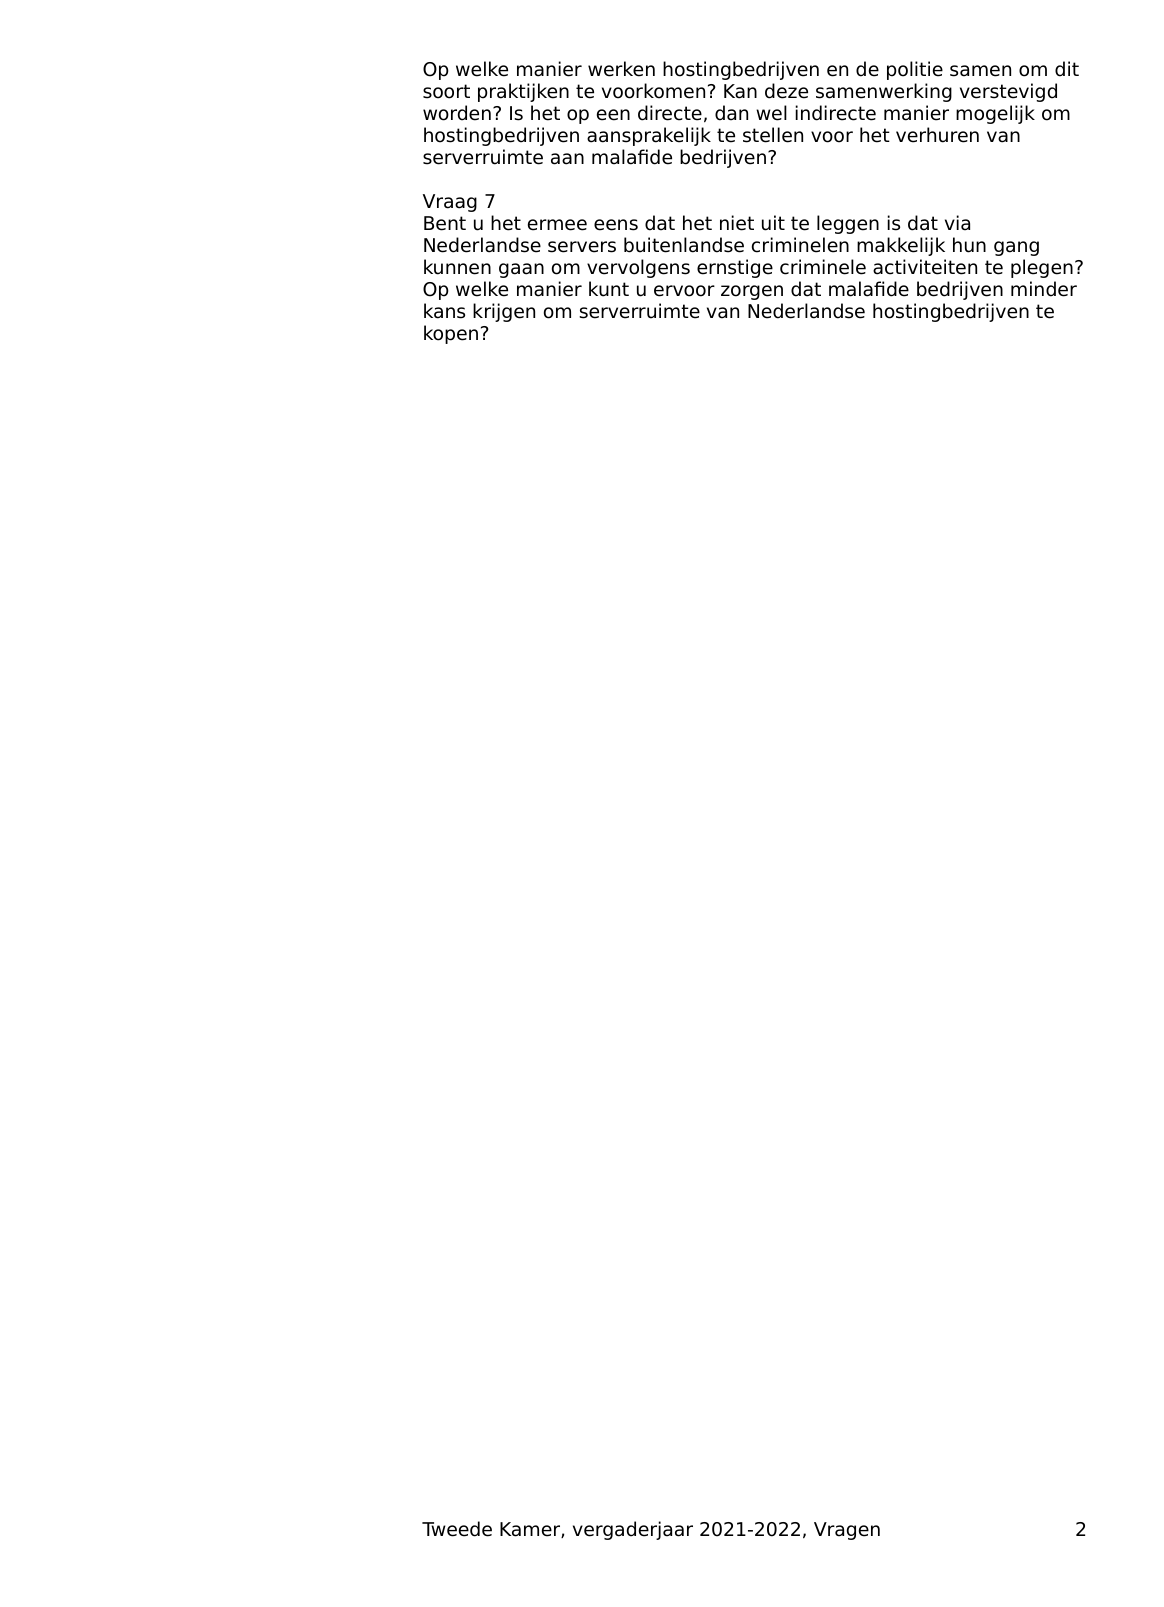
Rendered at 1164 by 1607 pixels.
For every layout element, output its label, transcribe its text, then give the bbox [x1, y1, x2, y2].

text Bent u het ermee eens dat het niet uit te leggen is dat via Nederlandse servers buitenlandse criminelen makkelijk hun gang kunnen gaan om vervolgens ernstige criminele activiteiten te plegen? Op welke manier kunt u ervoor zorgen dat malafide bedrijven minder kans krijgen om serverruimte van Nederlandse hostingbedrijven te kopen? [422, 213, 1087, 345]
text Op welke manier werken hostingbedrijven en de politie samen om dit soort praktijken te voorkomen? Kan deze samenwerking verstevigd worden? Is het op een directe, dan wel indirecte manier mogelijk om hostingbedrijven aansprakelijk te stellen voor het verhuren van serverruimte aan malafide bedrijven? [422, 59, 1087, 169]
text Vraag 7 [422, 191, 1087, 213]
